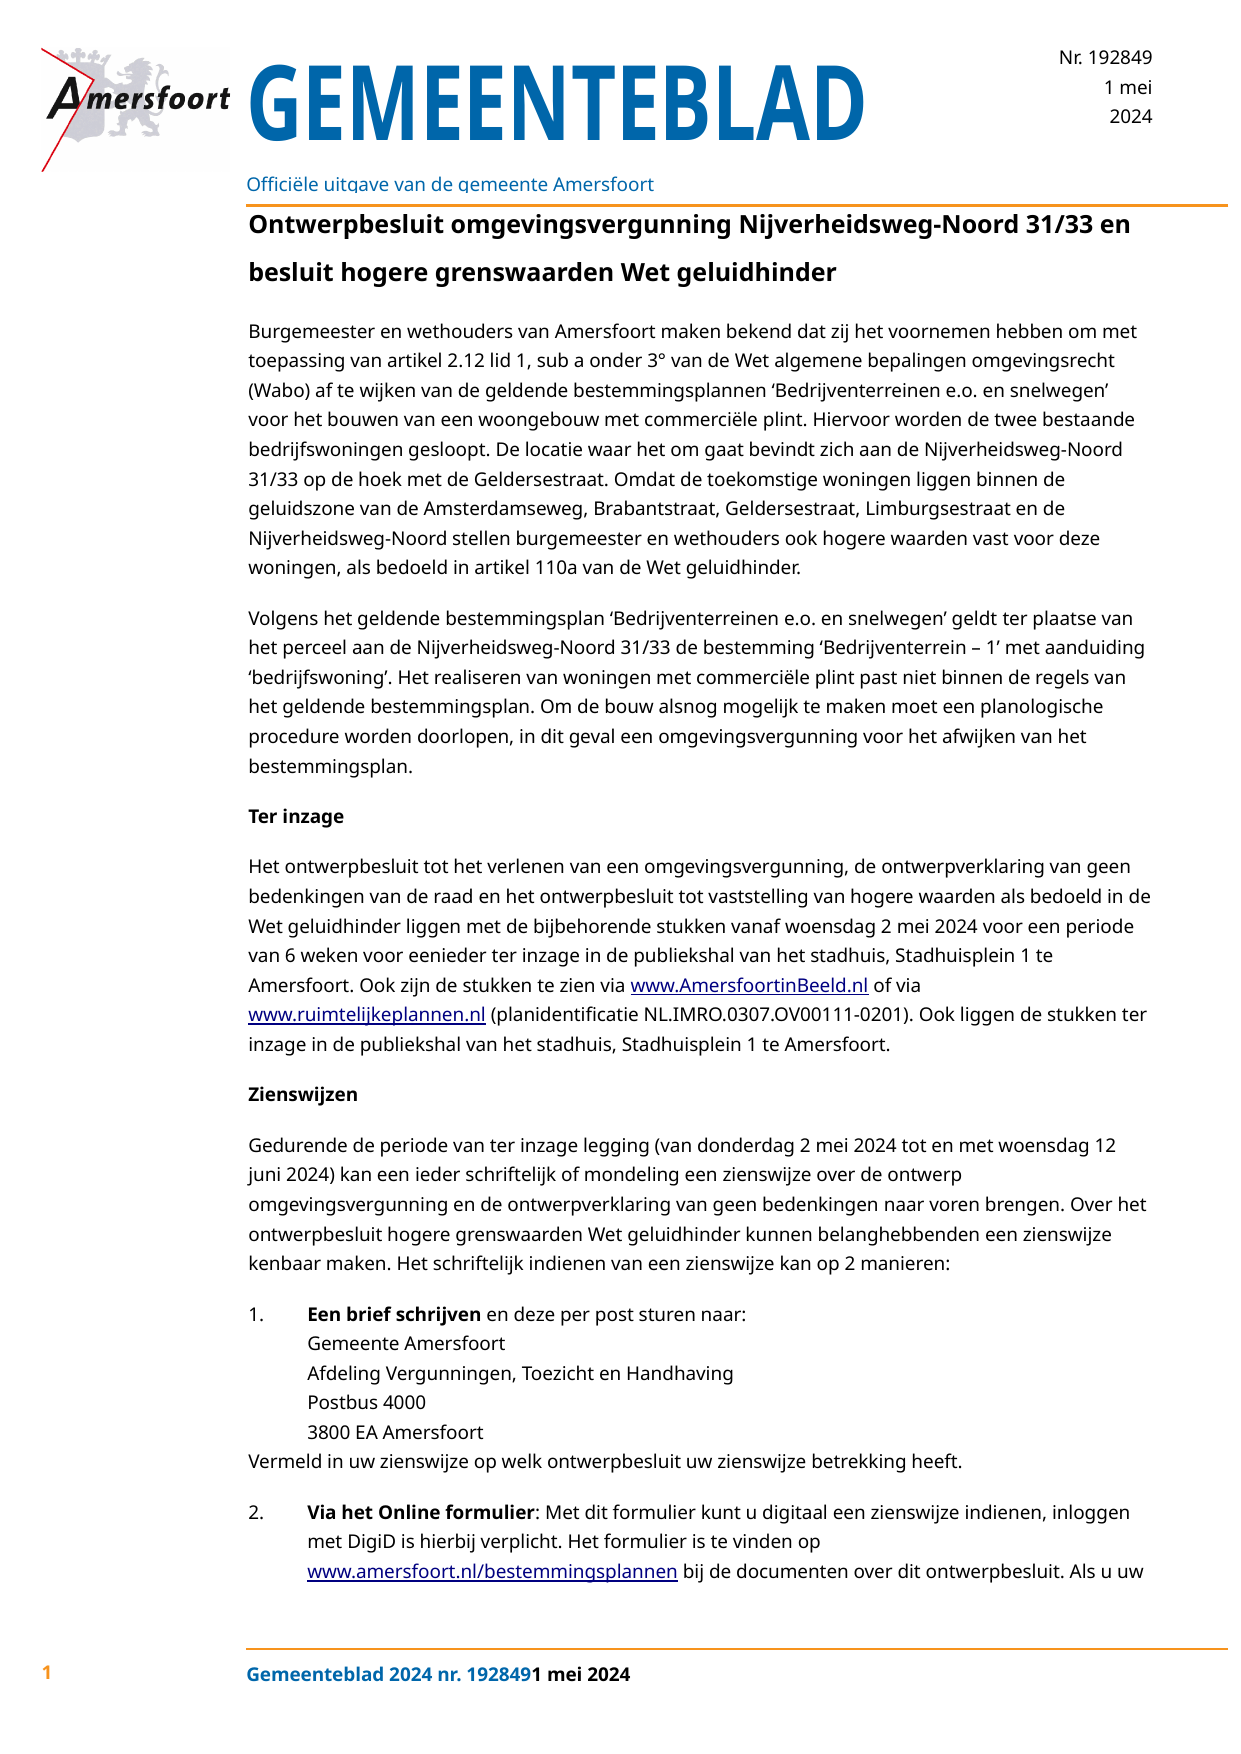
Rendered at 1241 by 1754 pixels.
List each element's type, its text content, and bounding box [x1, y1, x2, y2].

text Het ontwerpbesluit tot het verlenen van een omgevingsvergunning, de ontwerpverklaring van geen bedenkingen van de raad en het ontwerpbesluit tot vaststelling van hogere waarden als bedoeld in de Wet geluidhinder liggen met de bijbehorende stukken vanaf woensdag 2 mei 2024 voor een periode van 6 weken voor eenieder ter inzage in de publiekshal van het stadhuis, Stadhuisplein 1 te Amersfoort. Ook zijn de stukken te zien via www.AmersfoortinBeeld.nl of via www.ruimtelijkeplannen.nl (planidentificatie NL.IMRO.0307.OV00111-0201). Ook liggen de stukken ter inzage in de publiekshal van het stadhuis, Stadhuisplein 1 te Amersfoort. [248, 854, 1152, 1057]
text Zienswijzen [248, 1082, 1152, 1107]
list Een brief schrijven en deze per post sturen naar: [248, 1301, 1152, 1327]
list Postbus 4000 [248, 1389, 1152, 1415]
text Burgemeester en wethouders van Amersfoort maken bekend dat zij het voornemen hebben om met toepassing van artikel 2.12 lid 1, sub a onder 3° van de Wet algemene bepalingen omgevingsrecht (Wabo) af te wijken van de geldende bestemmingsplannen ‘Bedrijventerreinen e.o. en snelwegen’ voor het bouwen van een woongebouw met commerciële plint. Hiervoor worden de twee bestaande bedrijfswoningen gesloopt. De locatie waar het om gaat bevindt zich aan de Nijverheidsweg-Noord 31/33 op de hoek met de Geldersestraat. Omdat de toekomstige woningen liggen binnen de geluidszone van de Amsterdamseweg, Brabantstraat, Geldersestraat, Limburgsestraat en de Nijverheidsweg-Noord stellen burgemeester en wethouders ook hogere waarden vast voor deze woningen, als bedoeld in artikel 110a van de Wet geluidhinder. [248, 318, 1152, 580]
text Volgens het geldende bestemmingsplan ‘Bedrijventerreinen e.o. en snelwegen’ geldt ter plaatse van het perceel aan de Nijverheidsweg-Noord 31/33 de bestemming ‘Bedrijventerrein – 1’ met aanduiding ‘bedrijfswoning’. Het realiseren van woningen met commerciële plint past niet binnen de regels van het geldende bestemmingsplan. Om de bouw alsnog mogelijk te maken moet een planologische procedure worden doorlopen, in dit geval een omgevingsvergunning voor het afwijken van het bestemmingsplan. [248, 605, 1152, 779]
list Afdeling Vergunningen, Toezicht en Handhaving [248, 1360, 1152, 1386]
text Ontwerpbesluit omgevingsvergunning Nijverheidsweg-Noord 31/33 en besluit hogere grenswaarden Wet geluidhinder [248, 207, 1152, 288]
text Gedurende de periode van ter inzage legging (van donderdag 2 mei 2024 tot en met woensdag 12 juni 2024) kan een ieder schriftelijk of mondeling een zienswijze over de ontwerp omgevingsvergunning en de ontwerpverklaring van geen bedenkingen naar voren brengen. Over het ontwerpbesluit hogere grenswaarden Wet geluidhinder kunnen belanghebbenden een zienswijze kenbaar maken. Het schriftelijk indienen van een zienswijze kan op 2 manieren: [248, 1132, 1152, 1276]
text Ter inzage [248, 803, 1152, 829]
list Gemeente Amersfoort [248, 1330, 1152, 1356]
list Via het Online formulier: Met dit formulier kunt u digitaal een zienswijze indienen, inloggen met DigiD is hierbij verplicht. Het formulier is te vinden op www.amersfoort.nl/bestemmingsplannen bij de documenten over dit ontwerpbesluit. Als u uw [248, 1499, 1152, 1584]
list 3800 EA Amersfoort [248, 1419, 1152, 1445]
picture [41, 47, 231, 172]
text Vermeld in uw zienswijze op welk ontwerpbesluit uw zienswijze betrekking heeft. [248, 1449, 1152, 1474]
